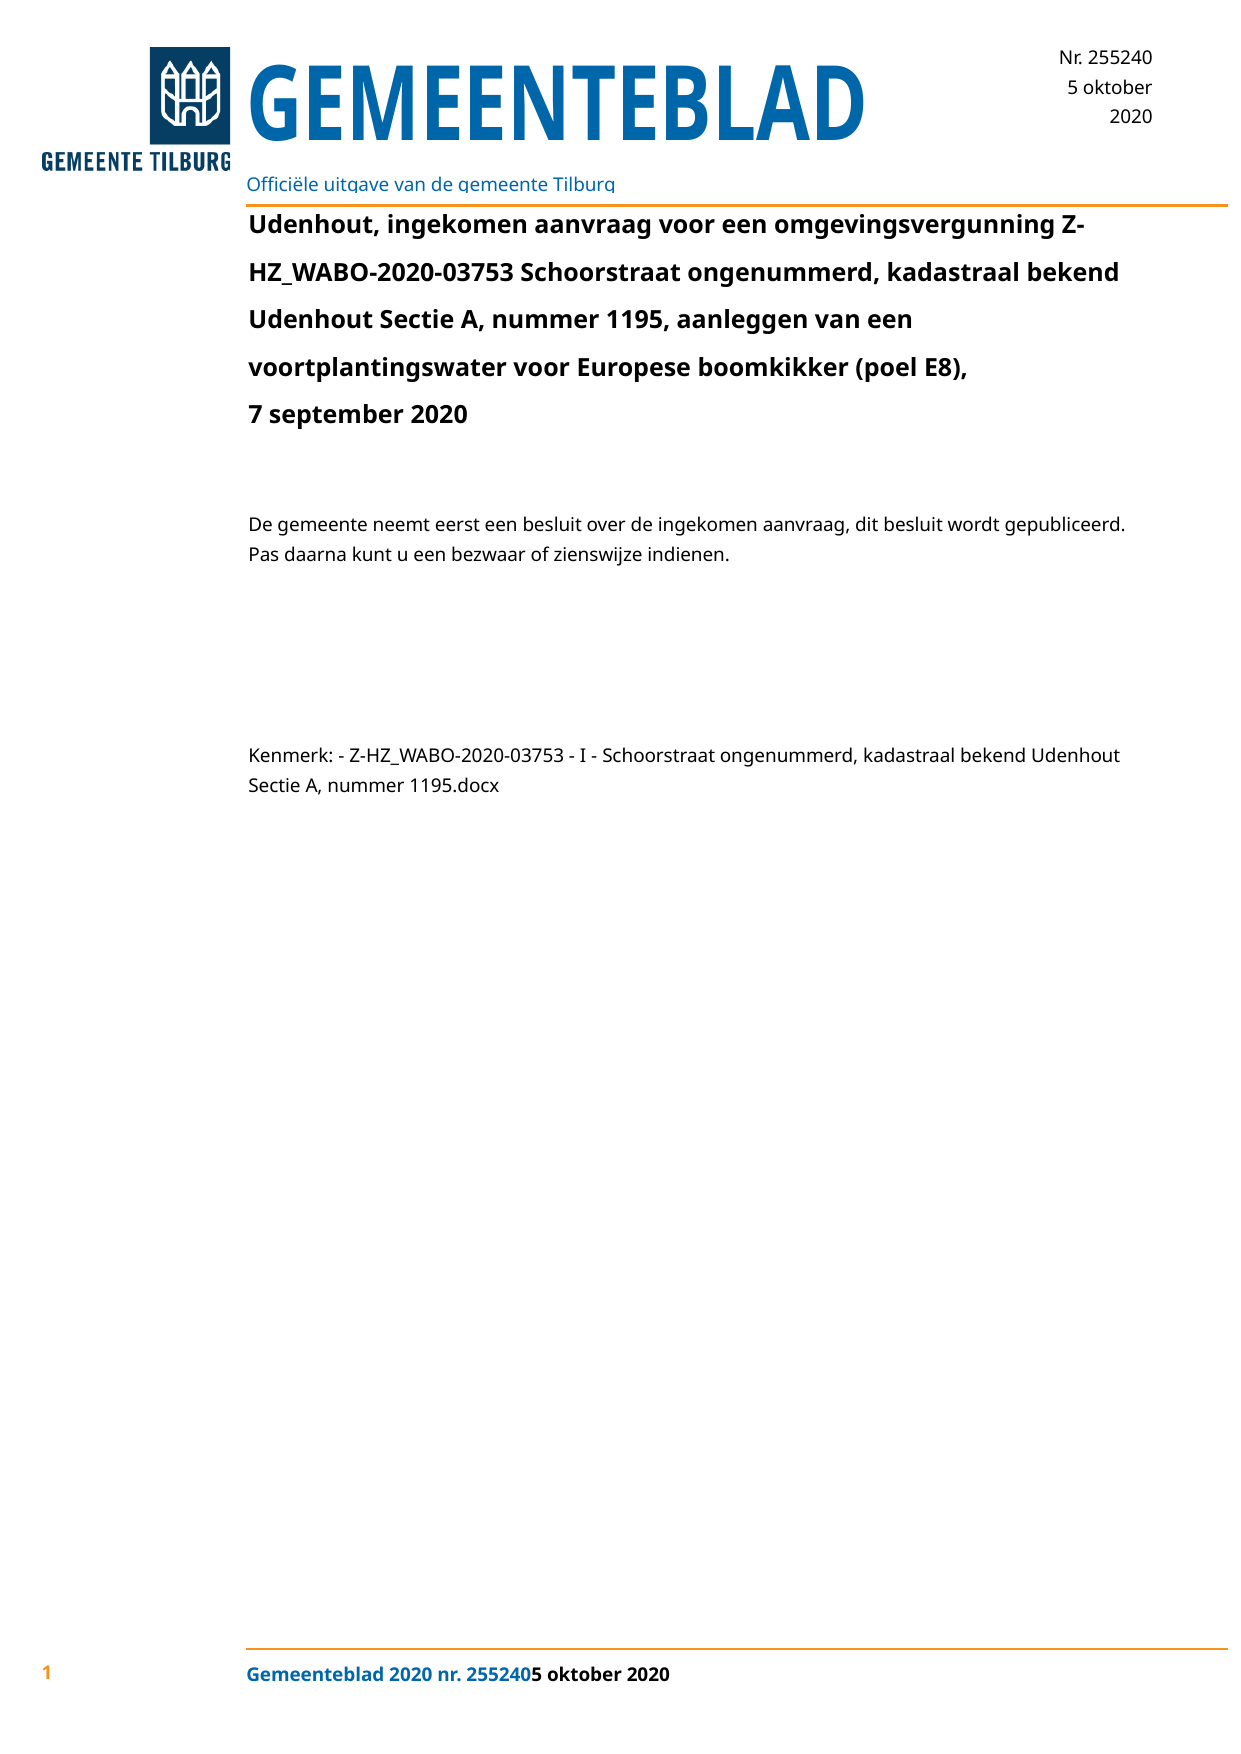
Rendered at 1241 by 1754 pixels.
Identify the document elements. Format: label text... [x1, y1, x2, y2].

text De gemeente neemt eerst een besluit over de ingekomen aanvraag, dit besluit wordt gepubliceerd. Pas daarna kunt u een bezwaar of zienswijze indienen. [248, 511, 1152, 566]
text Udenhout, ingekomen aanvraag voor een omgevingsvergunning Z-HZ_WABO-2020-03753 Schoorstraat ongenummerd, kadastraal bekend Udenhout Sectie A, nummer 1195, aanleggen van een voortplantingswater voor Europese boomkikker (poel E8), 7 september 2020 [248, 207, 1152, 431]
text Kenmerk: - Z-HZ_WABO-2020-03753 - I - Schoorstraat ongenummerd, kadastraal bekend Udenhout Sectie A, nummer 1195.docx [248, 742, 1152, 798]
picture [41, 47, 231, 172]
